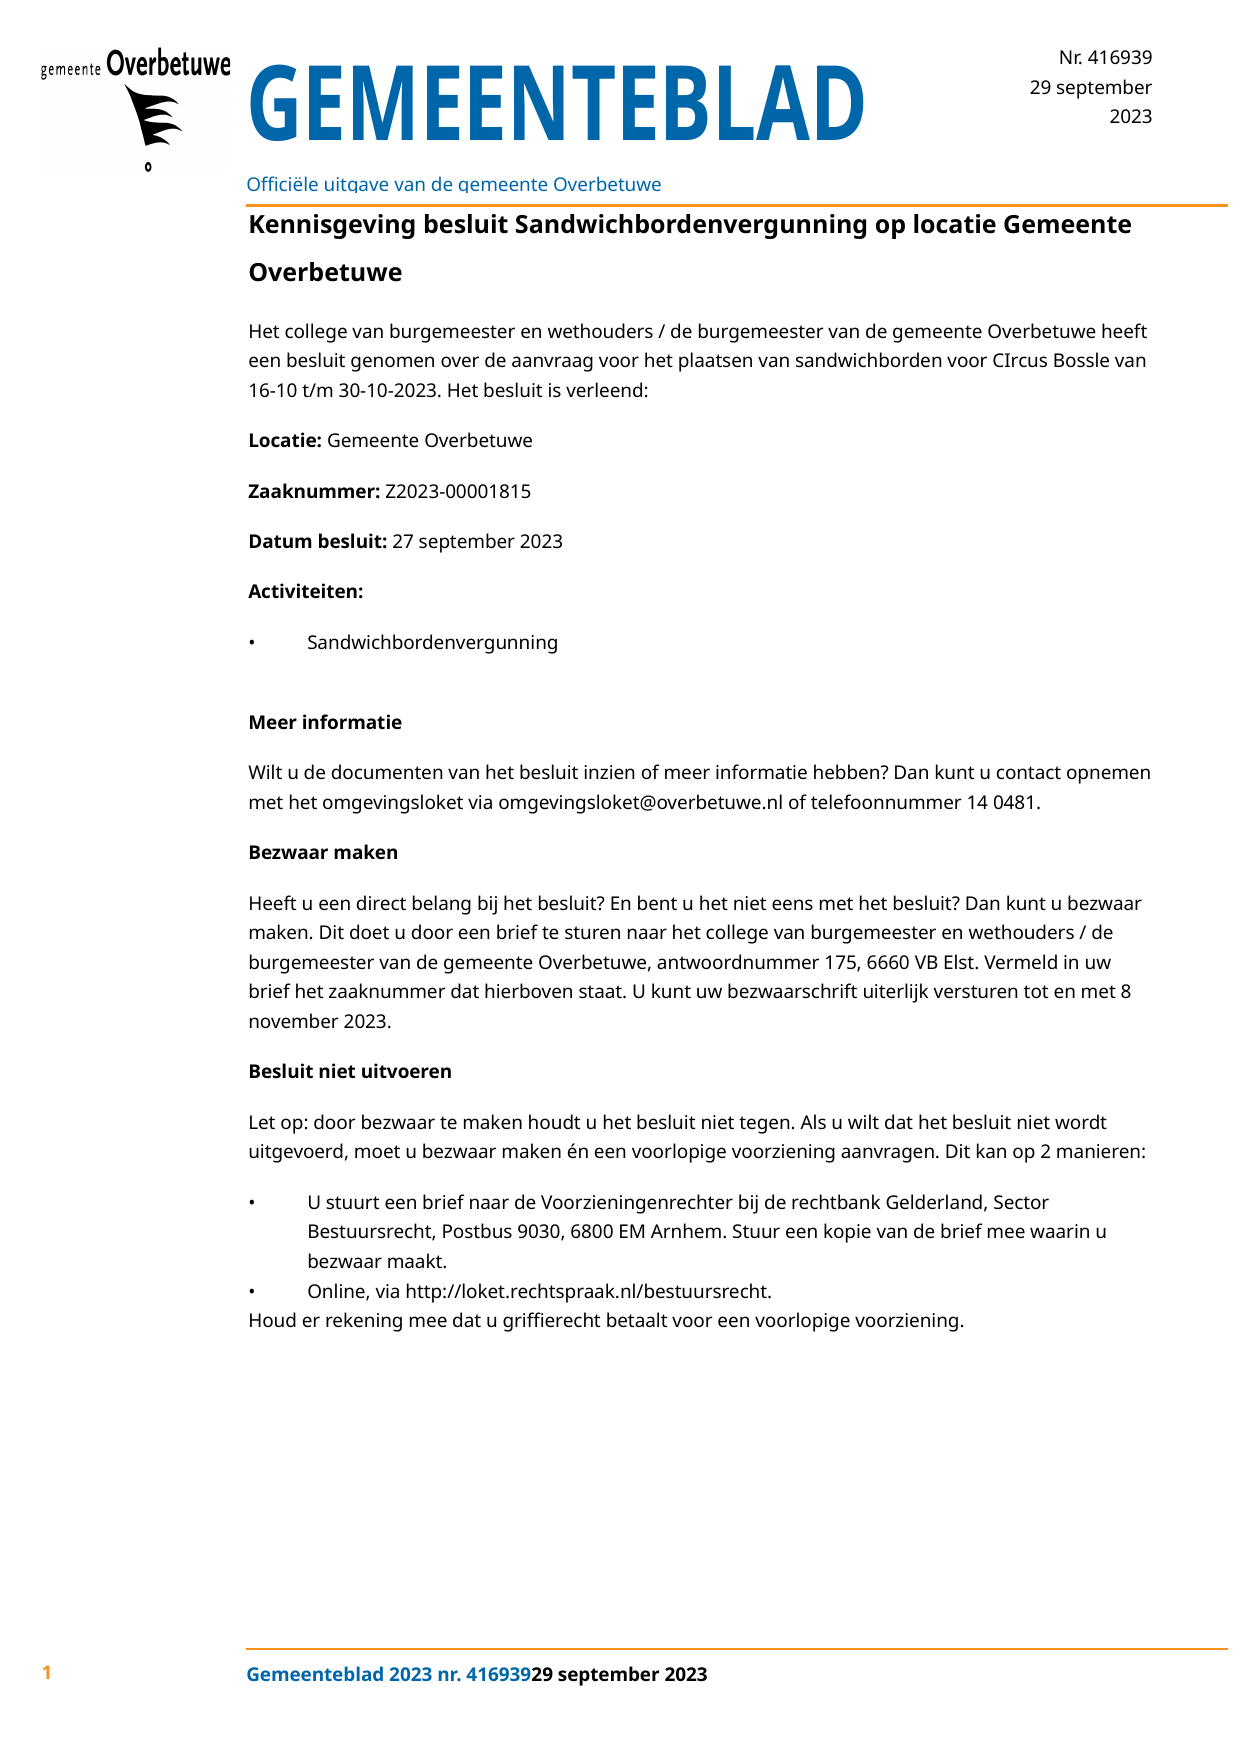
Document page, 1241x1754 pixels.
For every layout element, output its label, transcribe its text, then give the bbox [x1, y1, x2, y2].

list U stuurt een brief naar de Voorzieningenrechter bij de rechtbank Gelderland, Sector Bestuursrecht, Postbus 9030, 6800 EM Arnhem. Stuur een kopie van de brief mee waarin u bezwaar maakt. [248, 1189, 1152, 1274]
list Online, via http://loket.rechtspraak.nl/bestuursrecht. [248, 1278, 1152, 1304]
text Wilt u de documenten van het besluit inzien of meer informatie hebben? Dan kunt u contact opnemen met het omgevingsloket via omgevingsloket@overbetuwe.nl of telefoonnummer 14 0481. [248, 759, 1152, 815]
text Besluit niet uitvoeren [248, 1059, 1152, 1084]
text Houd er rekening mee dat u griffierecht betaalt voor een voorlopige voorziening. [248, 1307, 1152, 1333]
text Let op: door bezwaar te maken houdt u het besluit niet tegen. Als u wilt dat het besluit niet wordt uitgevoerd, moet u bezwaar maken én een voorlopige voorziening aanvragen. Dit kan op 2 manieren: [248, 1109, 1152, 1164]
text Meer informatie [248, 709, 1152, 735]
text Kennisgeving besluit Sandwichbordenvergunning op locatie Gemeente Overbetuwe [248, 207, 1152, 288]
text Zaaknummer: Z2023-00001815 [248, 478, 1152, 504]
text Heeft u een direct belang bij het besluit? En bent u het niet eens met het besluit? Dan kunt u bezwaar maken. Dit doet u door een brief te sturen naar het college van burgemeester en wethouders / de burgemeester van de gemeente Overbetuwe, antwoordnummer 175, 6660 VB Elst. Vermeld in uw brief het zaaknummer dat hierboven staat. U kunt uw bezwaarschrift uiterlijk versturen tot en met 8 november 2023. [248, 890, 1152, 1034]
text Het college van burgemeester en wethouders / de burgemeester van de gemeente Overbetuwe heeft een besluit genomen over de aanvraag voor het plaatsen van sandwichborden voor CIrcus Bossle van 16-10 t/m 30-10-2023. Het besluit is verleend: [248, 318, 1152, 403]
list Sandwichbordenvergunning [248, 629, 1152, 655]
text Activiteiten: [248, 579, 1152, 604]
text Datum besluit: 27 september 2023 [248, 528, 1152, 554]
text Bezwaar maken [248, 839, 1152, 865]
picture [41, 47, 231, 172]
text Locatie: Gemeente Overbetuwe [248, 427, 1152, 453]
